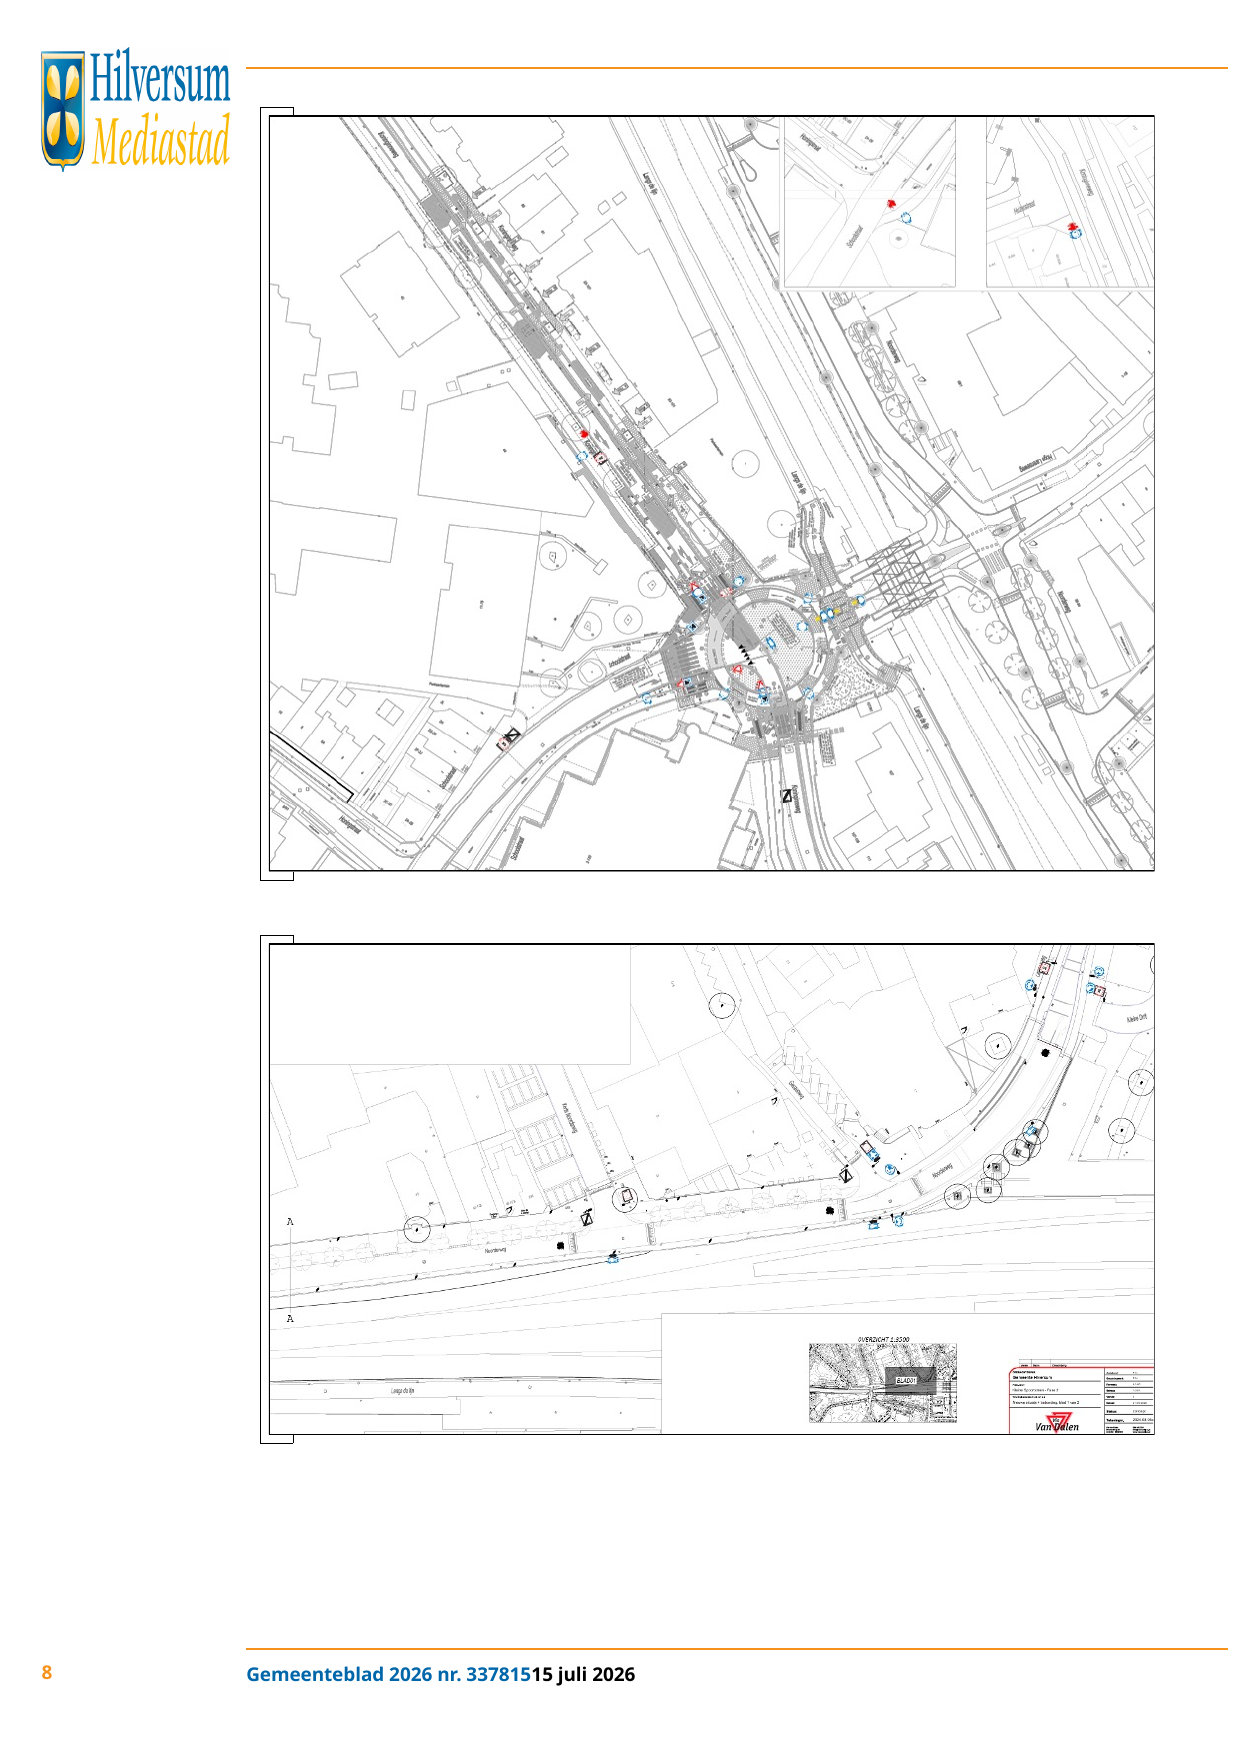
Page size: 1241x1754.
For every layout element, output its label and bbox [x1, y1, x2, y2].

picture [268, 943, 1155, 1435]
picture [268, 115, 1155, 872]
picture [41, 47, 231, 172]
